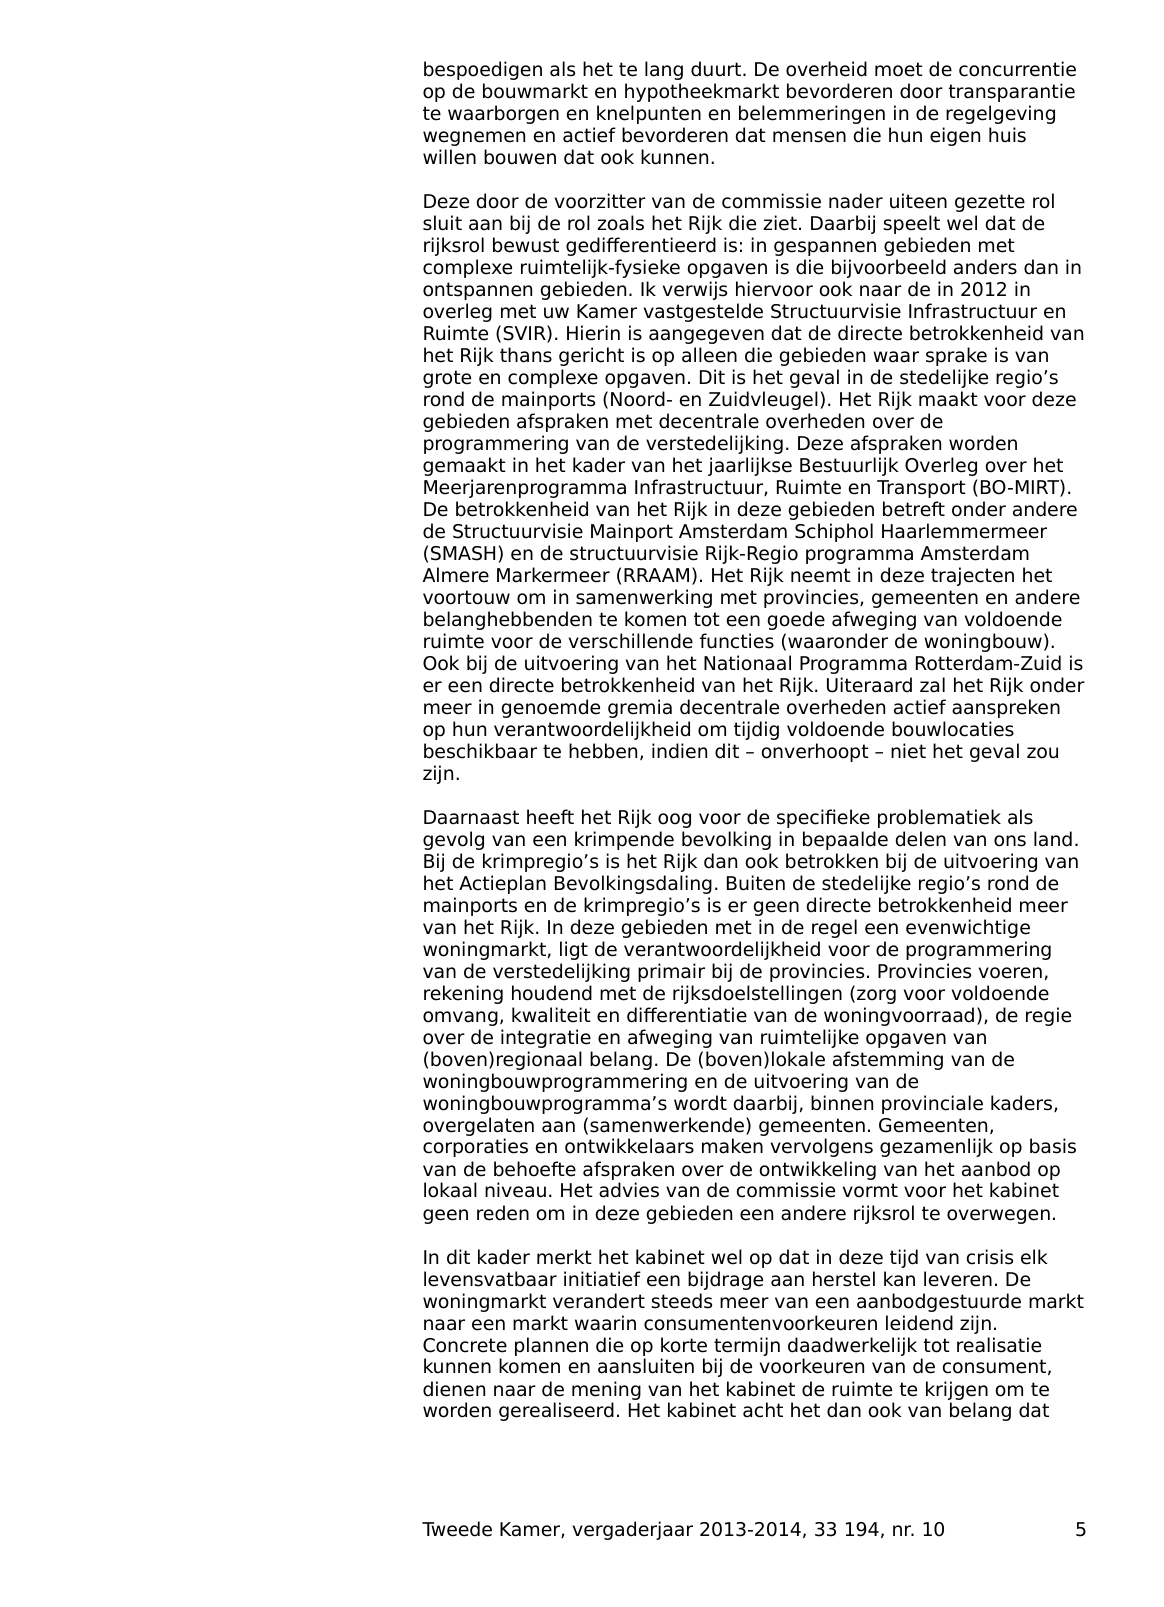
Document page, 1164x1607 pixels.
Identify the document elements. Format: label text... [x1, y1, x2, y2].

text Daarnaast heeft het Rijk oog voor de specifieke problematiek als gevolg van een krimpende bevolking in bepaalde delen van ons land. Bij de krimpregio’s is het Rijk dan ook betrokken bij de uitvoering van het Actieplan Bevolkingsdaling. Buiten de stedelijke regio’s rond de mainports en de krimpregio’s is er geen directe betrokkenheid meer van het Rijk. In deze gebieden met in de regel een evenwichtige woningmarkt, ligt de verantwoordelijkheid voor de programmering van de verstedelijking primair bij de provincies. Provincies voeren, rekening houdend met de rijksdoelstellingen (zorg voor voldoende omvang, kwaliteit en differentiatie van de woningvoorraad), de regie over de integratie en afweging van ruimtelijke opgaven van (boven)regionaal belang. De (boven)lokale afstemming van de woningbouwprogrammering en de uitvoering van de woningbouwprogramma’s wordt daarbij, binnen provinciale kaders, overgelaten aan (samenwerkende) gemeenten. Gemeenten, corporaties en ontwikkelaars maken vervolgens gezamenlijk op basis van de behoefte afspraken over de ontwikkeling van het aanbod op lokaal niveau. Het advies van de commissie vormt voor het kabinet geen reden om in deze gebieden een andere rijksrol te overwegen. [422, 807, 1087, 1224]
text Deze door de voorzitter van de commissie nader uiteen gezette rol sluit aan bij de rol zoals het Rijk die ziet. Daarbij speelt wel dat de rijksrol bewust gedifferentieerd is: in gespannen gebieden met complexe ruimtelijk-fysieke opgaven is die bijvoorbeeld anders dan in ontspannen gebieden. Ik verwijs hiervoor ook naar de in 2012 in overleg met uw Kamer vastgestelde Structuurvisie Infrastructuur en Ruimte (SVIR). Hierin is aangegeven dat de directe betrokkenheid van het Rijk thans gericht is op alleen die gebieden waar sprake is van grote en complexe opgaven. Dit is het geval in de stedelijke regio’s rond de mainports (Noord- en Zuidvleugel). Het Rijk maakt voor deze gebieden afspraken met decentrale overheden over de programmering van de verstedelijking. Deze afspraken worden gemaakt in het kader van het jaarlijkse Bestuurlijk Overleg over het Meerjarenprogramma Infrastructuur, Ruimte en Transport (BO-MIRT). De betrokkenheid van het Rijk in deze gebieden betreft onder andere de Structuurvisie Mainport Amsterdam Schiphol Haarlemmermeer (SMASH) en de structuurvisie Rijk-Regio programma Amsterdam Almere Markermeer (RRAAM). Het Rijk neemt in deze trajecten het voortouw om in samenwerking met provincies, gemeenten en andere belanghebbenden te komen tot een goede afweging van voldoende ruimte voor de verschillende functies (waaronder de woningbouw). Ook bij de uitvoering van het Nationaal Programma Rotterdam-Zuid is er een directe betrokkenheid van het Rijk. Uiteraard zal het Rijk onder meer in genoemde gremia decentrale overheden actief aanspreken op hun verantwoordelijkheid om tijdig voldoende bouwlocaties beschikbaar te hebben, indien dit – onverhoopt – niet het geval zou zijn. [422, 191, 1087, 784]
text In dit kader merkt het kabinet wel op dat in deze tijd van crisis elk levensvatbaar initiatief een bijdrage aan herstel kan leveren. De woningmarkt verandert steeds meer van een aanbodgestuurde markt naar een markt waarin consumentenvoorkeuren leidend zijn. Concrete plannen die op korte termijn daadwerkelijk tot realisatie kunnen komen en aansluiten bij de voorkeuren van de consument, dienen naar de mening van het kabinet de ruimte te krijgen om te worden gerealiseerd. Het kabinet acht het dan ook van belang dat [422, 1247, 1087, 1422]
text bespoedigen als het te lang duurt. De overheid moet de concurrentie op de bouwmarkt en hypotheekmarkt bevorderen door transparantie te waarborgen en knelpunten en belemmeringen in de regelgeving wegnemen en actief bevorderen dat mensen die hun eigen huis willen bouwen dat ook kunnen. [422, 59, 1087, 169]
